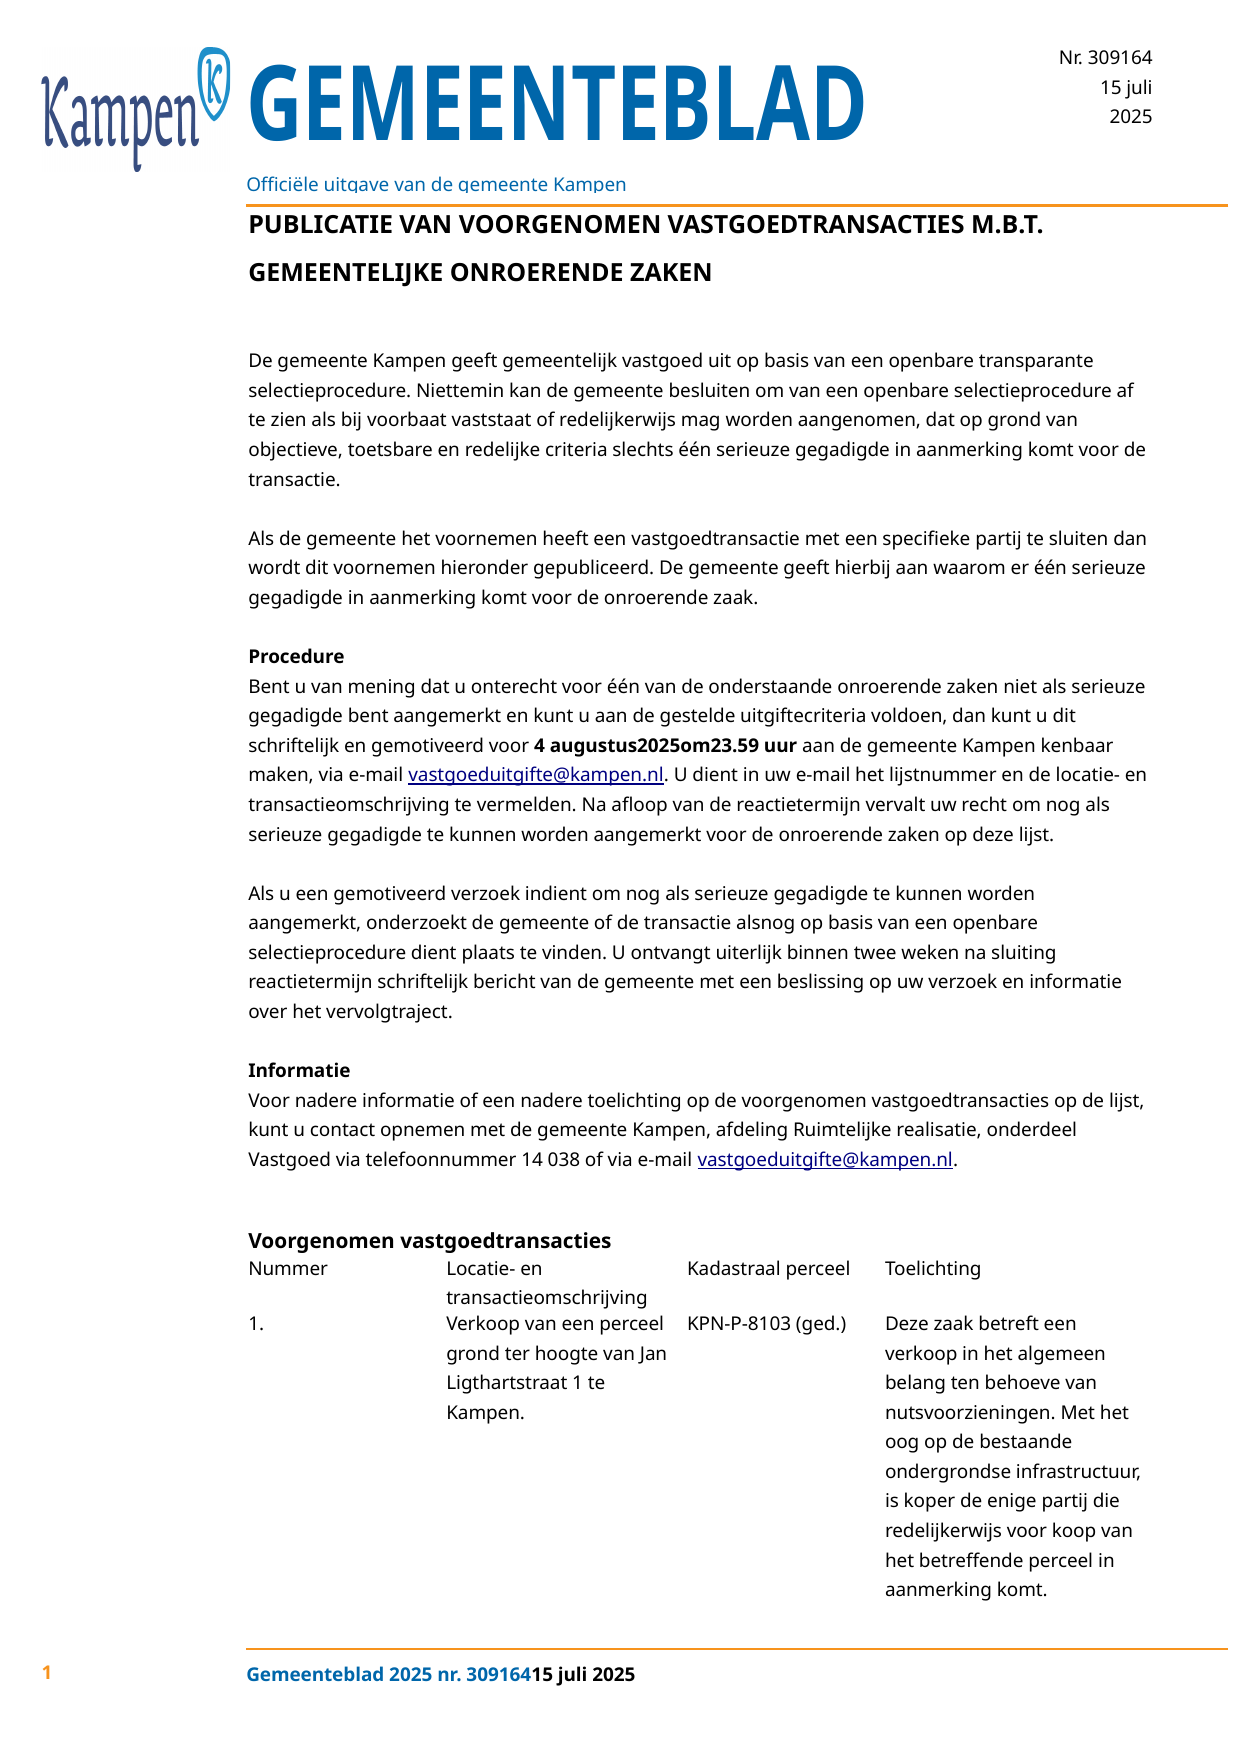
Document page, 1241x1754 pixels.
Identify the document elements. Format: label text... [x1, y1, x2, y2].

text Voorgenomen vastgoedtransacties [248, 1226, 1152, 1255]
text Bent u van mening dat u onterecht voor één van de onderstaande onroerende zaken niet als serieuze gegadigde bent aangemerkt en kunt u aan de gestelde uitgiftecriteria voldoen, dan kunt u dit schriftelijk en gemotiveerd voor 4 augustus2025om23.59 uur aan de gemeente Kampen kenbaar maken, via e-mail vastgoeduitgifte@kampen.nl. U dient in uw e-mail het lijstnummer en de locatie- en transactieomschrijving te vermelden. Na afloop van de reactietermijn vervalt uw recht om nog als serieuze gegadigde te kunnen worden aangemerkt voor de onroerende zaken op deze lijst. [248, 673, 1152, 847]
text Informatie [248, 1057, 1152, 1083]
text PUBLICATIE VAN VOORGENOMEN VASTGOEDTRANSACTIES M.B.T. GEMEENTELIJKE ONROERENDE ZAKEN [248, 207, 1152, 288]
table_header Kadastraal perceel [687, 1255, 885, 1310]
table_header Locatie- en transactieomschrijving [446, 1255, 687, 1310]
table_cell KPN-P-8103 (ged.) [687, 1310, 885, 1602]
table_cell 1. [248, 1310, 446, 1602]
picture [41, 47, 231, 172]
table_header Nummer [248, 1255, 446, 1310]
table_header Toelichting [885, 1255, 1152, 1310]
text Als u een gemotiveerd verzoek indient om nog als serieuze gegadigde te kunnen worden aangemerkt, onderzoekt de gemeente of de transactie alsnog op basis van een openbare selectieprocedure dient plaats te vinden. U ontvangt uiterlijk binnen twee weken na sluiting reactietermijn schriftelijk bericht van de gemeente met een beslissing op uw verzoek en informatie over het vervolgtraject. [248, 880, 1152, 1024]
text Procedure [248, 643, 1152, 669]
text Als de gemeente het voornemen heeft een vastgoedtransactie met een specifieke partij te sluiten dan wordt dit voornemen hieronder gepubliceerd. De gemeente geeft hierbij aan waarom er één serieuze gegadigde in aanmerking komt voor de onroerende zaak. [248, 525, 1152, 610]
table_cell Deze zaak betreft een verkoop in het algemeen belang ten behoeve van nutsvoorzieningen. Met het oog op de bestaande ondergrondse infrastructuur, is koper de enige partij die redelijkerwijs voor koop van het betreffende perceel in aanmerking komt. [885, 1310, 1152, 1602]
text De gemeente Kampen geeft gemeentelijk vastgoed uit op basis van een openbare transparante selectieprocedure. Niettemin kan de gemeente besluiten om van een openbare selectieprocedure af te zien als bij voorbaat vaststaat of redelijkerwijs mag worden aangenomen, dat op grond van objectieve, toetsbare en redelijke criteria slechts één serieuze gegadigde in aanmerking komt voor de transactie. [248, 347, 1152, 492]
text Voor nadere informatie of een nadere toelichting op de voorgenomen vastgoedtransacties op de lijst, kunt u contact opnemen met de gemeente Kampen, afdeling Ruimtelijke realisatie, onderdeel Vastgoed via telefoonnummer 14 038 of via e-mail vastgoeduitgifte@kampen.nl. [248, 1087, 1152, 1172]
table_cell Verkoop van een perceel grond ter hoogte van Jan Ligthartstraat 1 te Kampen. [446, 1310, 687, 1602]
